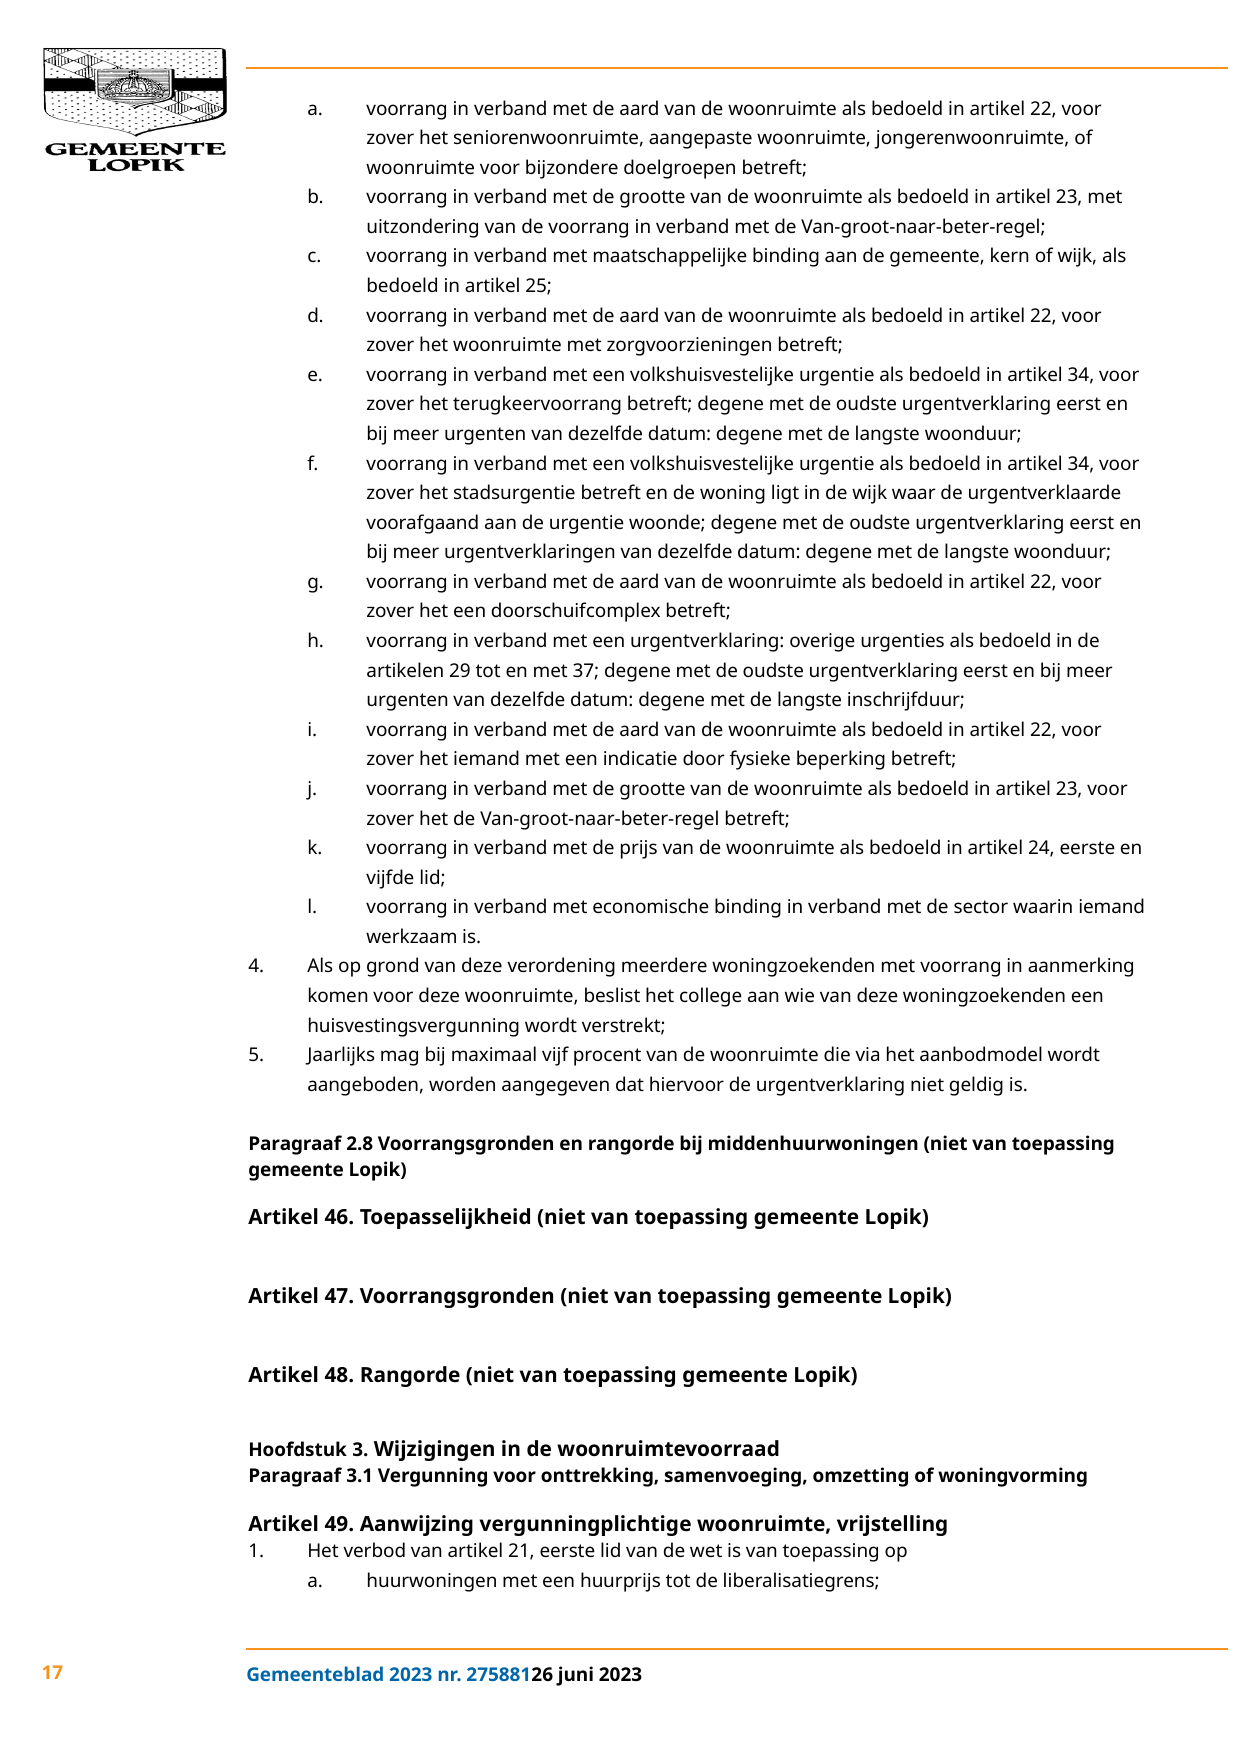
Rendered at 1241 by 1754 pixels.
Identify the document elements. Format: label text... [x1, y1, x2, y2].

list voorrang in verband met de grootte van de woonruimte als bedoeld in artikel 23, voor zover het de Van-groot-naar-beter-regel betreft; [307, 775, 1152, 831]
list Als op grond van deze verordening meerdere woningzoekenden met voorrang in aanmerking komen voor deze woonruimte, beslist het college aan wie van deze woningzoekenden een huisvestingsvergunning wordt verstrekt; [248, 953, 1152, 1038]
picture [41, 47, 231, 172]
list voorrang in verband met de grootte van de woonruimte als bedoeld in artikel 23, met uitzondering van de voorrang in verband met de Van-groot-naar-beter-regel; [307, 183, 1152, 239]
text Artikel 49. Aanwijzing vergunningplichtige woonruimte, vrijstelling [248, 1509, 1152, 1538]
list voorrang in verband met een volkshuisvestelijke urgentie als bedoeld in artikel 34, voor zover het terugkeervoorrang betreft; degene met de oudste urgentverklaring eerst en bij meer urgenten van dezelfde datum: degene met de langste woonduur; [307, 361, 1152, 446]
list voorrang in verband met een volkshuisvestelijke urgentie als bedoeld in artikel 34, voor zover het stadsurgentie betreft en de woning ligt in de wijk waar de urgentverklaarde voorafgaand aan de urgentie woonde; degene met de oudste urgentverklaring eerst en bij meer urgentverklaringen van dezelfde datum: degene met de langste woonduur; [307, 450, 1152, 564]
list voorrang in verband met de aard van de woonruimte als bedoeld in artikel 22, voor zover het woonruimte met zorgvoorzieningen betreft; [307, 302, 1152, 357]
list voorrang in verband met de aard van de woonruimte als bedoeld in artikel 22, voor zover het een doorschuifcomplex betreft; [307, 568, 1152, 623]
list voorrang in verband met de aard van de woonruimte als bedoeld in artikel 22, voor zover het iemand met een indicatie door fysieke beperking betreft; [307, 716, 1152, 771]
text Artikel 46. Toepasselijkheid (niet van toepassing gemeente Lopik) [248, 1202, 1152, 1231]
list voorrang in verband met economische binding in verband met de sector waarin iemand werkzaam is. [307, 893, 1152, 949]
list huurwoningen met een huurprijs tot de liberalisatiegrens; [307, 1567, 1152, 1593]
list voorrang in verband met maatschappelijke binding aan de gemeente, kern of wijk, als bedoeld in artikel 25; [307, 243, 1152, 298]
list voorrang in verband met een urgentverklaring: overige urgenties als bedoeld in de artikelen 29 tot en met 37; degene met de oudste urgentverklaring eerst en bij meer urgenten van dezelfde datum: degene met de langste inschrijfduur; [307, 627, 1152, 712]
text Artikel 47. Voorrangsgronden (niet van toepassing gemeente Lopik) [248, 1281, 1152, 1310]
text Paragraaf 3.1 Vergunning voor onttrekking, samenvoeging, omzetting of woningvorming [248, 1463, 1152, 1488]
text Artikel 48. Rangorde (niet van toepassing gemeente Lopik) [248, 1360, 1152, 1389]
list voorrang in verband met de aard van de woonruimte als bedoeld in artikel 22, voor zover het seniorenwoonruimte, aangepaste woonruimte, jongerenwoonruimte, of woonruimte voor bijzondere doelgroepen betreft; [307, 95, 1152, 180]
text Paragraaf 2.8 Voorrangsgronden en rangorde bij middenhuurwoningen (niet van toepassing gemeente Lopik) [248, 1130, 1152, 1182]
list Het verbod van artikel 21, eerste lid van de wet is van toepassing op [248, 1538, 1152, 1563]
text Hoofdstuk 3. Wijzigingen in de woonruimtevoorraad [248, 1434, 1152, 1463]
list voorrang in verband met de prijs van de woonruimte als bedoeld in artikel 24, eerste en vijfde lid; [307, 834, 1152, 890]
list Jaarlijks mag bij maximaal vijf procent van de woonruimte die via het aanbodmodel wordt aangeboden, worden aangegeven dat hiervoor de urgentverklaring niet geldig is. [248, 1041, 1152, 1097]
